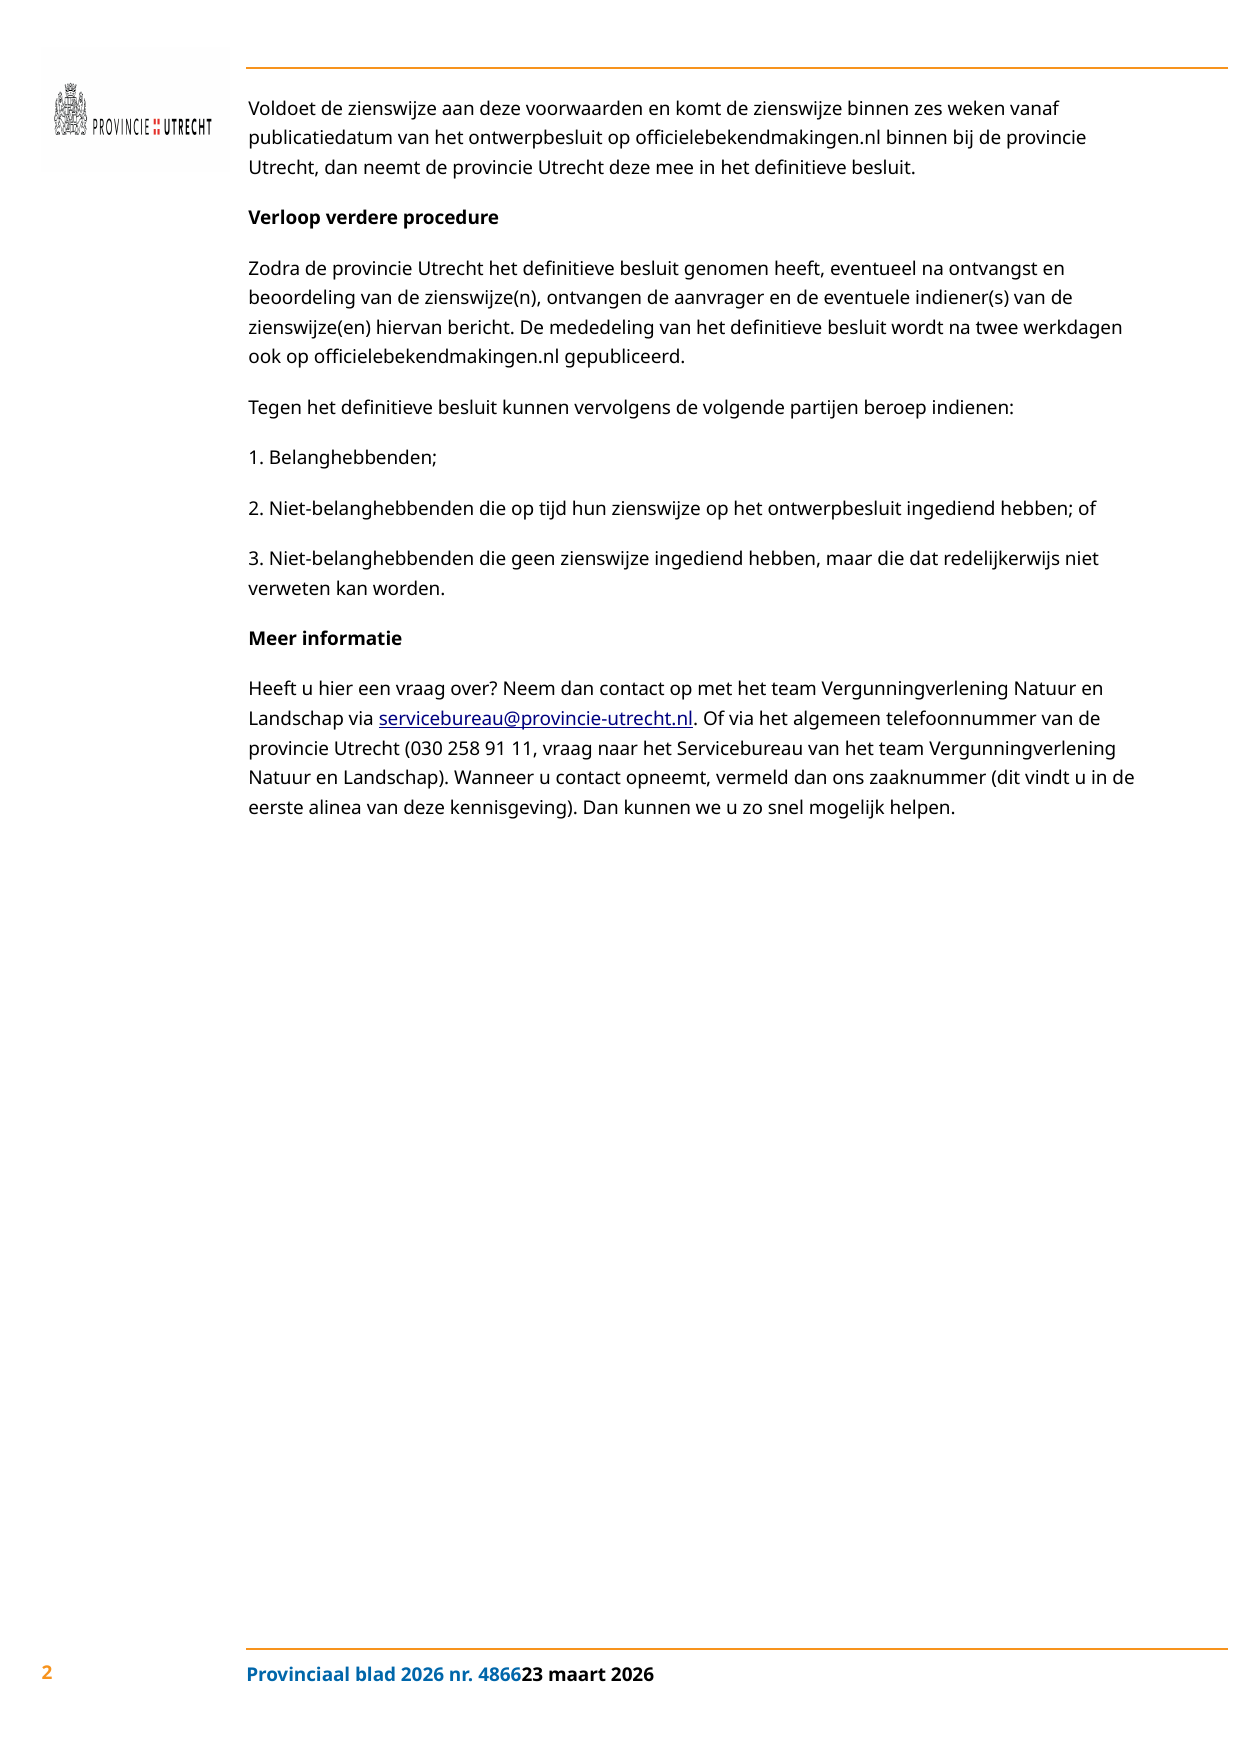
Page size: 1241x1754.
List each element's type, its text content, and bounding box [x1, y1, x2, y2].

text 1. Belanghebbenden; [248, 444, 1152, 470]
text Heeft u hier een vraag over? Neem dan contact op met het team Vergunningverlening Natuur en Landschap via servicebureau@provincie-utrecht.nl. Of via het algemeen telefoonnummer van de provincie Utrecht (030 258 91 11, vraag naar het Servicebureau van het team Vergunningverlening Natuur en Landschap). Wanneer u contact opneemt, vermeld dan ons zaaknummer (dit vindt u in de eerste alinea van deze kennisgeving). Dan kunnen we u zo snel mogelijk helpen. [248, 676, 1152, 820]
text Verloop verdere procedure [248, 204, 1152, 230]
text Tegen het definitieve besluit kunnen vervolgens de volgende partijen beroep indienen: [248, 394, 1152, 420]
text Meer informatie [248, 625, 1152, 651]
text Zodra de provincie Utrecht het definitieve besluit genomen heeft, eventueel na ontvangst en beoordeling van de zienswijze(n), ontvangen de aanvrager en de eventuele indiener(s) van de zienswijze(en) hiervan bericht. De mededeling van het definitieve besluit wordt na twee werkdagen ook op officielebekendmakingen.nl gepubliceerd. [248, 255, 1152, 369]
text 3. Niet-belanghebbenden die geen zienswijze ingediend hebben, maar die dat redelijkerwijs niet verweten kan worden. [248, 545, 1152, 601]
picture [41, 47, 231, 172]
text 2. Niet-belanghebbenden die op tijd hun zienswijze op het ontwerpbesluit ingediend hebben; of [248, 495, 1152, 521]
text Voldoet de zienswijze aan deze voorwaarden en komt de zienswijze binnen zes weken vanaf publicatiedatum van het ontwerpbesluit op officielebekendmakingen.nl binnen bij de provincie Utrecht, dan neemt de provincie Utrecht deze mee in het definitieve besluit. [248, 95, 1152, 180]
